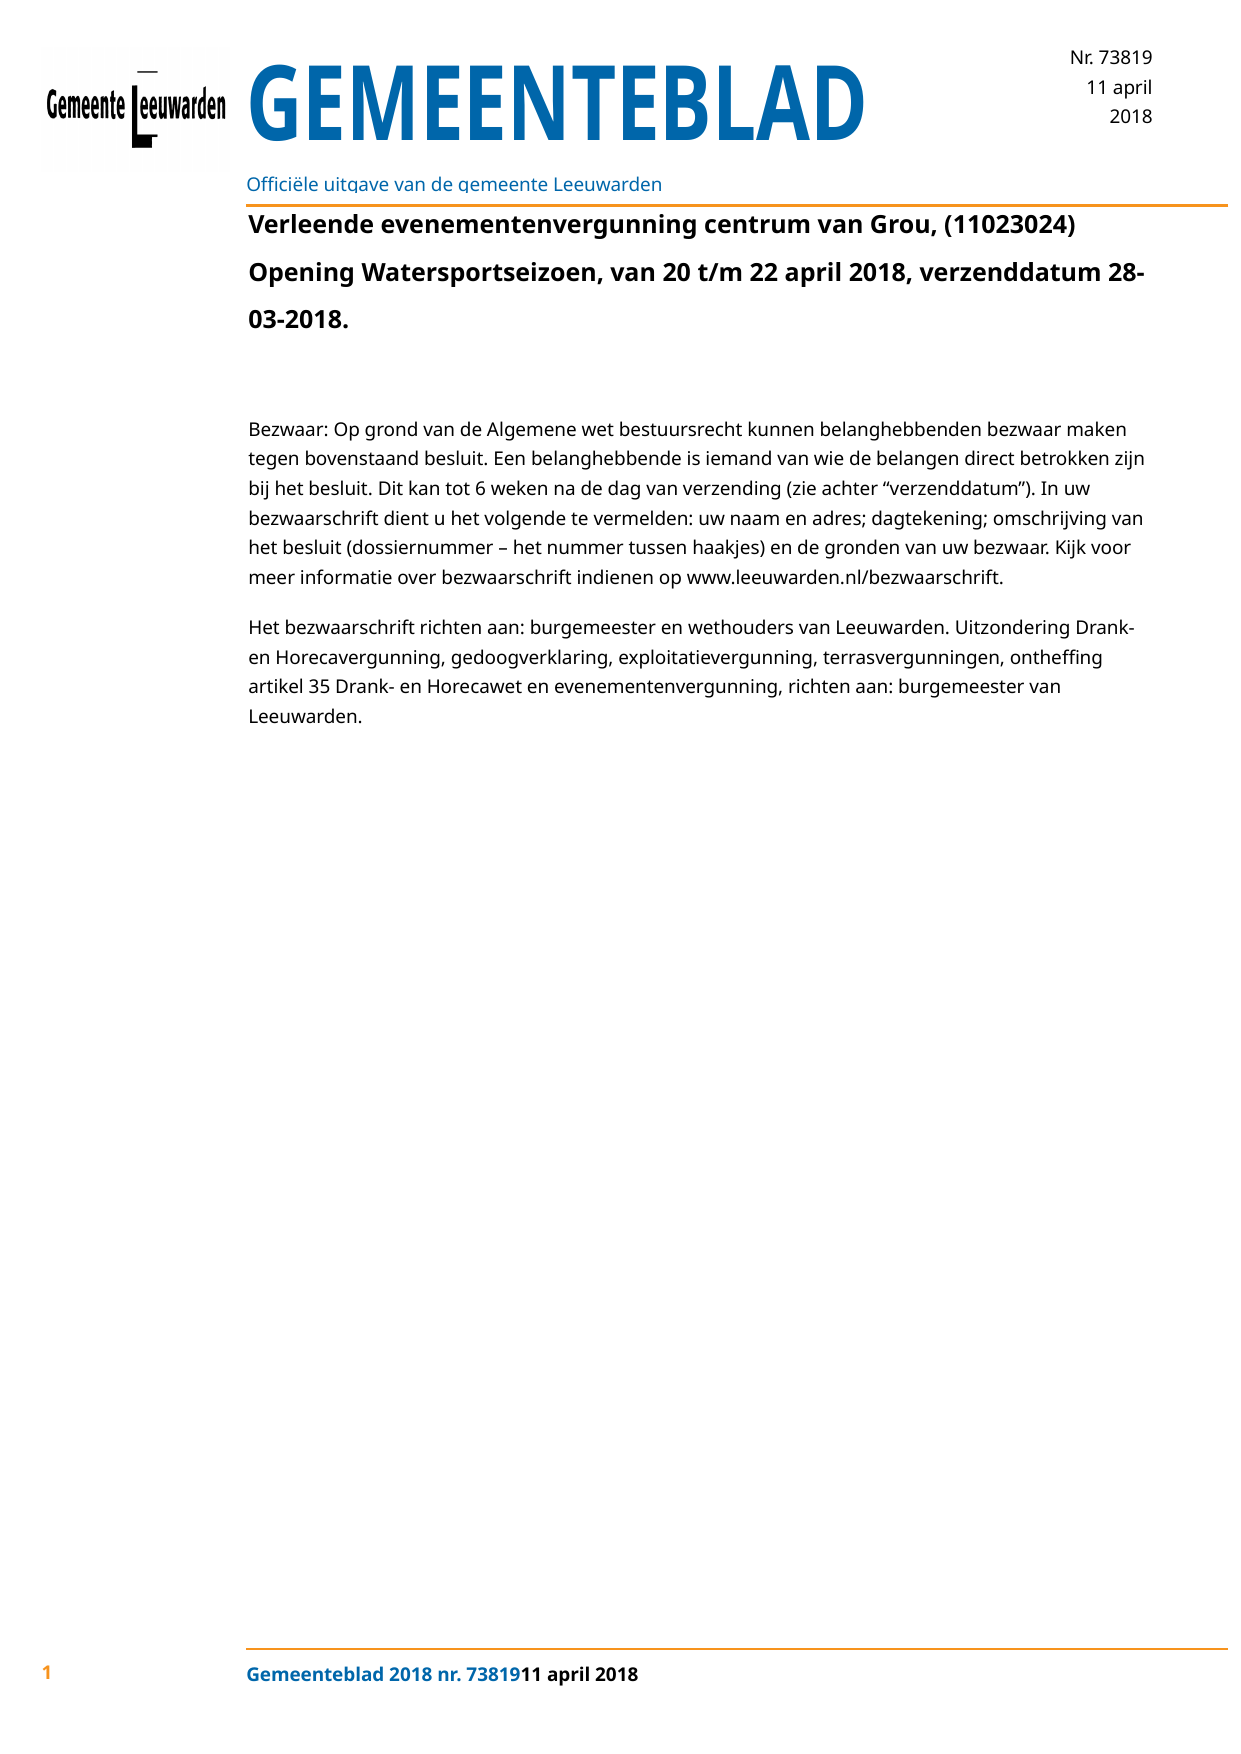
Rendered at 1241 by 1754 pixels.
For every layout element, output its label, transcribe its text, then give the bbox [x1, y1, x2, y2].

text Het bezwaarschrift richten aan: burgemeester en wethouders van Leeuwarden. Uitzondering Drank- en Horecavergunning, gedoogverklaring, exploitatievergunning, terrasvergunningen, ontheffing artikel 35 Drank- en Horecawet en evenementenvergunning, richten aan: burgemeester van Leeuwarden. [248, 614, 1152, 729]
picture [41, 47, 231, 172]
text Bezwaar: Op grond van de Algemene wet bestuursrecht kunnen belanghebbenden bezwaar maken tegen bovenstaand besluit. Een belanghebbende is iemand van wie de belangen direct betrokken zijn bij het besluit. Dit kan tot 6 weken na de dag van verzending (zie achter “verzenddatum”). In uw bezwaarschrift dient u het volgende te vermelden: uw naam en adres; dagtekening; omschrijving van het besluit (dossiernummer – het nummer tussen haakjes) en de gronden van uw bezwaar. Kijk voor meer informatie over bezwaarschrift indienen op www.leeuwarden.nl/bezwaarschrift. [248, 416, 1152, 589]
text Verleende evenementenvergunning centrum van Grou, (11023024) Opening Watersportseizoen, van 20 t/m 22 april 2018, verzenddatum 28-03-2018. [248, 207, 1152, 336]
